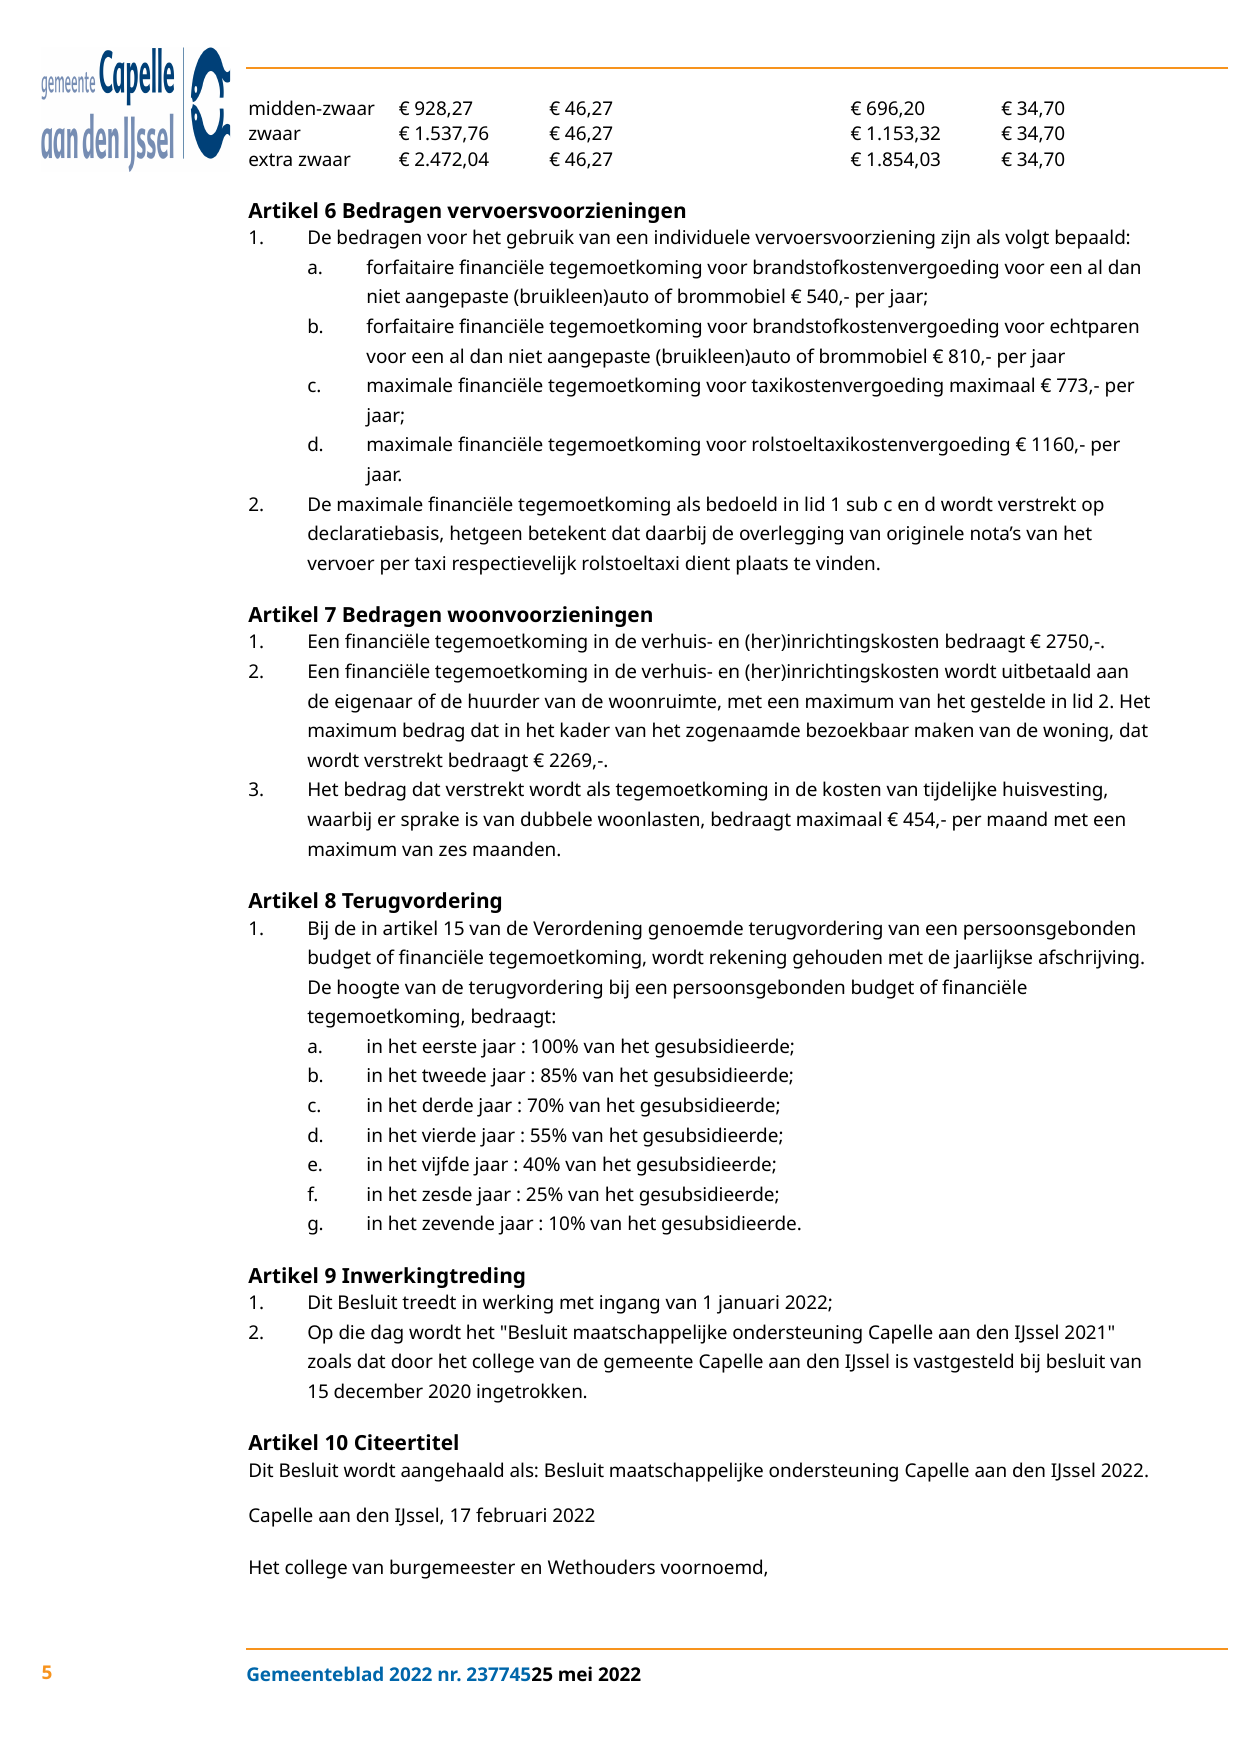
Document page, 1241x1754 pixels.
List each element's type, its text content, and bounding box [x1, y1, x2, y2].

list in het zevende jaar : 10% van het gesubsidieerde. [307, 1211, 1152, 1236]
table_cell € 46,27 [549, 146, 700, 172]
list forfaitaire financiële tegemoetkoming voor brandstofkostenvergoeding voor een al dan niet aangepaste (bruikleen)auto of brommobiel € 540,- per jaar; [307, 254, 1152, 309]
table_cell € 696,20 [850, 95, 1001, 121]
table_cell € 46,27 [549, 121, 700, 146]
text Artikel 10 Citeertitel [248, 1428, 1152, 1457]
table_cell € 2.472,04 [399, 146, 549, 172]
table_cell zwaar [248, 121, 398, 146]
table_cell € 34,70 [1001, 121, 1152, 146]
text Artikel 6 Bedragen vervoersvoorzieningen [248, 196, 1152, 224]
table_cell € 928,27 [399, 95, 549, 121]
text Capelle aan den IJssel, 17 februari 2022 [248, 1503, 1152, 1528]
list maximale financiële tegemoetkoming voor rolstoeltaxikostenvergoeding € 1160,- per jaar. [307, 432, 1152, 487]
list in het vierde jaar : 55% van het gesubsidieerde; [307, 1122, 1152, 1147]
text Het college van burgemeester en Wethouders voornoemd, [248, 1554, 1152, 1580]
list Bij de in artikel 15 van de Verordening genoemde terugvordering van een persoonsgebonden budget of financiële tegemoetkoming, wordt rekening gehouden met de jaarlijkse afschrijving. De hoogte van de terugvordering bij een persoonsgebonden budget of financiële tegemoetkoming, bedraagt: [248, 915, 1152, 1029]
table_cell € 1.153,32 [850, 121, 1001, 146]
list Dit Besluit treedt in werking met ingang van 1 januari 2022; [248, 1289, 1152, 1315]
list in het tweede jaar : 85% van het gesubsidieerde; [307, 1063, 1152, 1088]
list Op die dag wordt het "Besluit maatschappelijke ondersteuning Capelle aan den IJssel 2021" zoals dat door het college van de gemeente Capelle aan den IJssel is vastgesteld bij besluit van 15 december 2020 ingetrokken. [248, 1319, 1152, 1404]
table_cell € 1.854,03 [850, 146, 1001, 172]
table_cell € 46,27 [549, 95, 700, 121]
list maximale financiële tegemoetkoming voor taxikostenvergoeding maximaal € 773,- per jaar; [307, 372, 1152, 428]
text Artikel 7 Bedragen woonvoorzieningen [248, 600, 1152, 629]
list in het eerste jaar : 100% van het gesubsidieerde; [307, 1033, 1152, 1059]
list Het bedrag dat verstrekt wordt als tegemoetkoming in de kosten van tijdelijke huisvesting, waarbij er sprake is van dubbele woonlasten, bedraagt maximaal € 454,- per maand met een maximum van zes maanden. [248, 777, 1152, 862]
list Een financiële tegemoetkoming in de verhuis- en (her)inrichtingskosten bedraagt € 2750,-. [248, 629, 1152, 654]
list forfaitaire financiële tegemoetkoming voor brandstofkostenvergoeding voor echtparen voor een al dan niet aangepaste (bruikleen)auto of brommobiel € 810,- per jaar [307, 313, 1152, 368]
text Artikel 9 Inwerkingtreding [248, 1261, 1152, 1289]
text Dit Besluit wordt aangehaald als: Besluit maatschappelijke ondersteuning Capelle aan den IJssel 2022. [248, 1457, 1152, 1483]
table_cell [700, 95, 850, 121]
table_cell midden-zwaar [248, 95, 398, 121]
table_cell € 34,70 [1001, 146, 1152, 172]
table_cell [700, 121, 850, 146]
text Artikel 8 Terugvordering [248, 886, 1152, 915]
table_cell € 34,70 [1001, 95, 1152, 121]
list in het zesde jaar : 25% van het gesubsidieerde; [307, 1181, 1152, 1207]
table_cell extra zwaar [248, 146, 398, 172]
table_cell € 1.537,76 [399, 121, 549, 146]
picture [41, 47, 231, 172]
list Een financiële tegemoetkoming in de verhuis- en (her)inrichtingskosten wordt uitbetaald aan de eigenaar of de huurder van de woonruimte, met een maximum van het gestelde in lid 2. Het maximum bedrag dat in het kader van het zogenaamde bezoekbaar maken van de woning, dat wordt verstrekt bedraagt € 2269,-. [248, 658, 1152, 773]
table_cell [700, 146, 850, 172]
list De maximale financiële tegemoetkoming als bedoeld in lid 1 sub c en d wordt verstrekt op declaratiebasis, hetgeen betekent dat daarbij de overlegging van originele nota’s van het vervoer per taxi respectievelijk rolstoeltaxi dient plaats te vinden. [248, 491, 1152, 576]
list in het derde jaar : 70% van het gesubsidieerde; [307, 1092, 1152, 1118]
list in het vijfde jaar : 40% van het gesubsidieerde; [307, 1151, 1152, 1177]
list De bedragen voor het gebruik van een individuele vervoersvoorziening zijn als volgt bepaald: [248, 224, 1152, 250]
